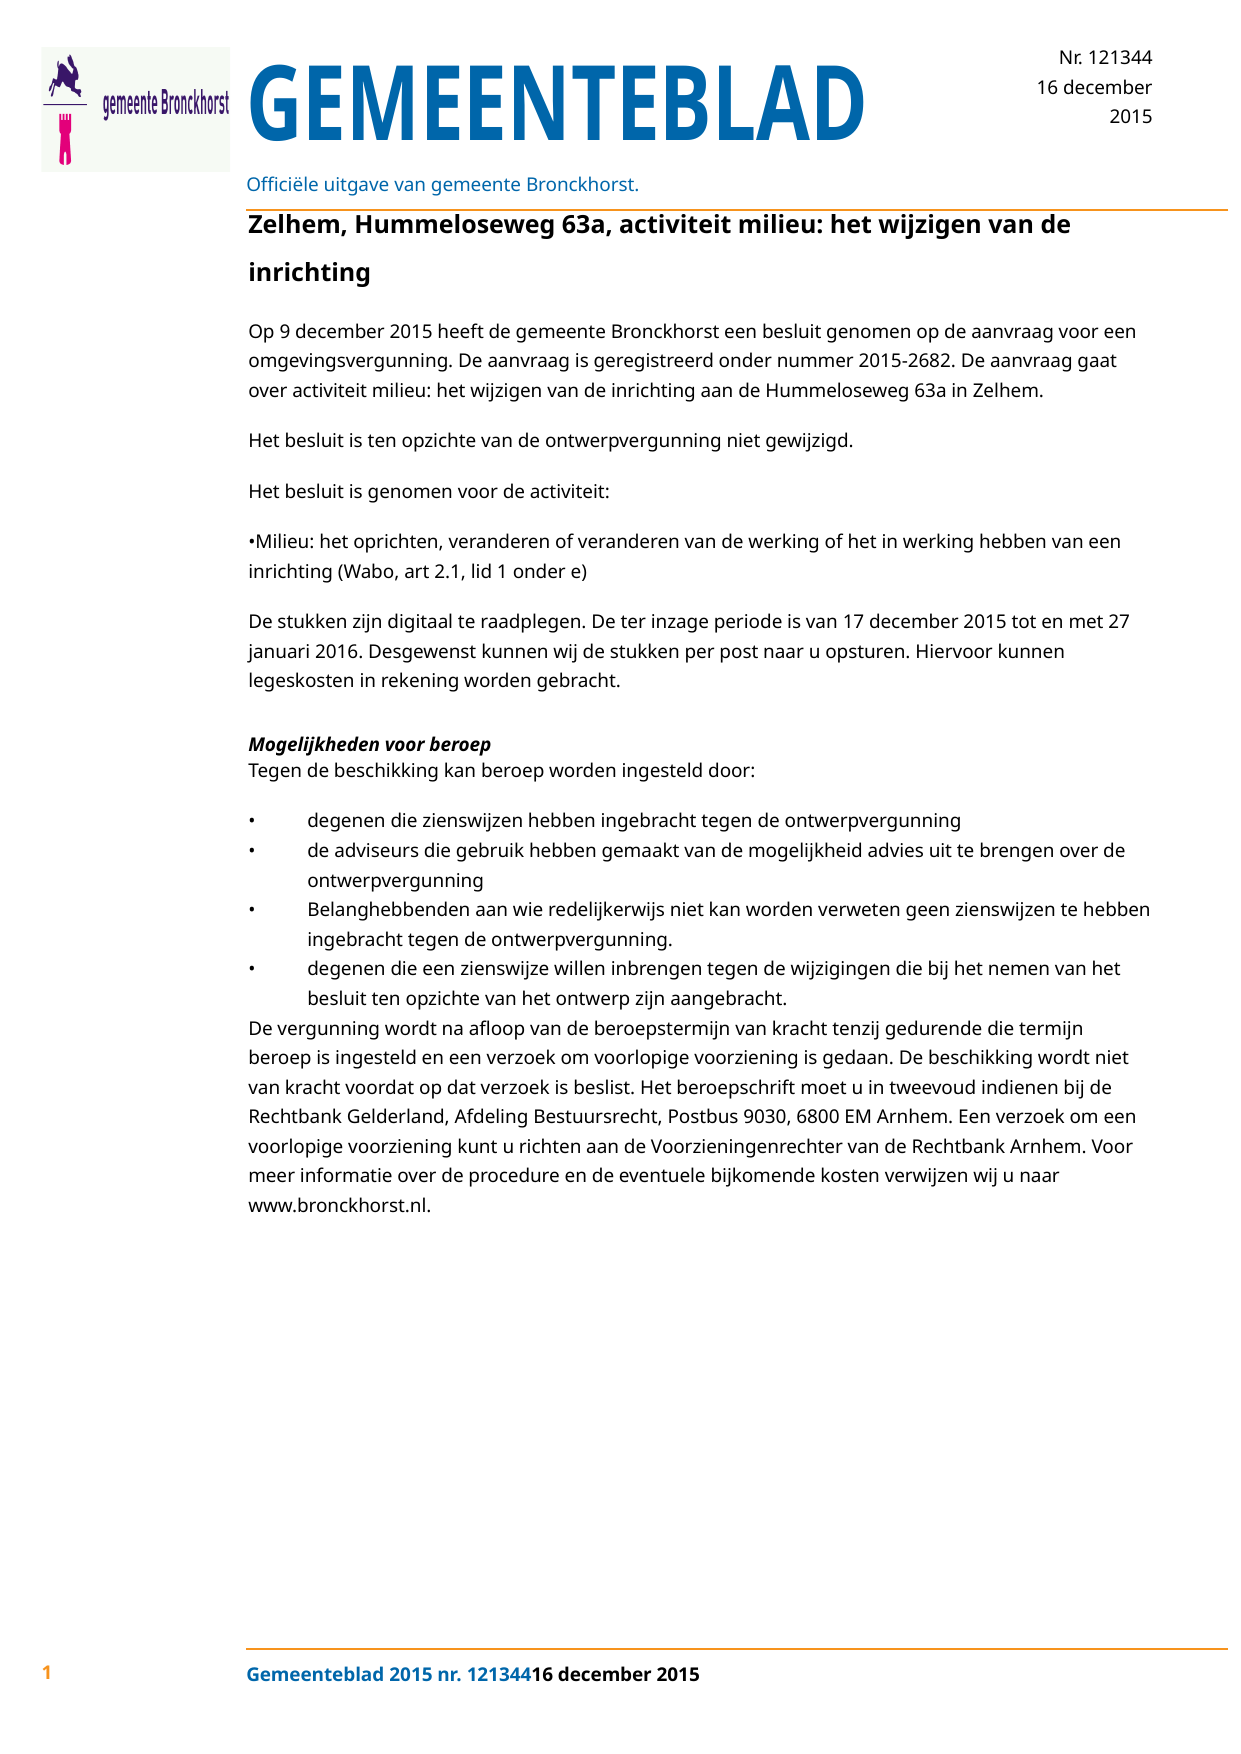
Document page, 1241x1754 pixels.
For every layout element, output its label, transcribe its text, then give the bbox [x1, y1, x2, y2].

text •Milieu: het oprichten, veranderen of veranderen van de werking of het in werking hebben van een inrichting (Wabo, art 2.1, lid 1 onder e) [248, 528, 1152, 584]
text De stukken zijn digitaal te raadplegen. De ter inzage periode is van 17 december 2015 tot en met 27 januari 2016. Desgewenst kunnen wij de stukken per post naar u opsturen. Hiervoor kunnen legeskosten in rekening worden gebracht. [248, 608, 1152, 693]
picture [41, 47, 231, 172]
list Belanghebbenden aan wie redelijkerwijs niet kan worden verweten geen zienswijzen te hebben ingebracht tegen de ontwerpvergunning. [248, 896, 1152, 952]
text Het besluit is genomen voor de activiteit: [248, 478, 1152, 504]
text Mogelijkheden voor beroep [248, 731, 1152, 757]
text Het besluit is ten opzichte van de ontwerpvergunning niet gewijzigd. [248, 427, 1152, 453]
text De vergunning wordt na afloop van de beroepstermijn van kracht tenzij gedurende die termijn beroep is ingesteld en een verzoek om voorlopige voorziening is gedaan. De beschikking wordt niet van kracht voordat op dat verzoek is beslist. Het beroepschrift moet u in tweevoud indienen bij de Rechtbank Gelderland, Afdeling Bestuursrecht, Postbus 9030, 6800 EM Arnhem. Een verzoek om een voorlopige voorziening kunt u richten aan de Voorzieningenrechter van de Rechtbank Arnhem. Voor meer informatie over de procedure en de eventuele bijkomende kosten verwijzen wij u naar www.bronckhorst.nl. [248, 1015, 1152, 1218]
list degenen die een zienswijze willen inbrengen tegen de wijzigingen die bij het nemen van het besluit ten opzichte van het ontwerp zijn aangebracht. [248, 956, 1152, 1011]
list degenen die zienswijzen hebben ingebracht tegen de ontwerpvergunning [248, 808, 1152, 833]
text Tegen de beschikking kan beroep worden ingesteld door: [248, 757, 1152, 783]
text Op 9 december 2015 heeft de gemeente Bronckhorst een besluit genomen op de aanvraag voor een omgevingsvergunning. De aanvraag is geregistreerd onder nummer 2015-2682. De aanvraag gaat over activiteit milieu: het wijzigen van de inrichting aan de Hummeloseweg 63a in Zelhem. [248, 318, 1152, 403]
text Zelhem, Hummeloseweg 63a, activiteit milieu: het wijzigen van de inrichting [248, 211, 1152, 288]
list de adviseurs die gebruik hebben gemaakt van de mogelijkheid advies uit te brengen over de ontwerpvergunning [248, 837, 1152, 892]
